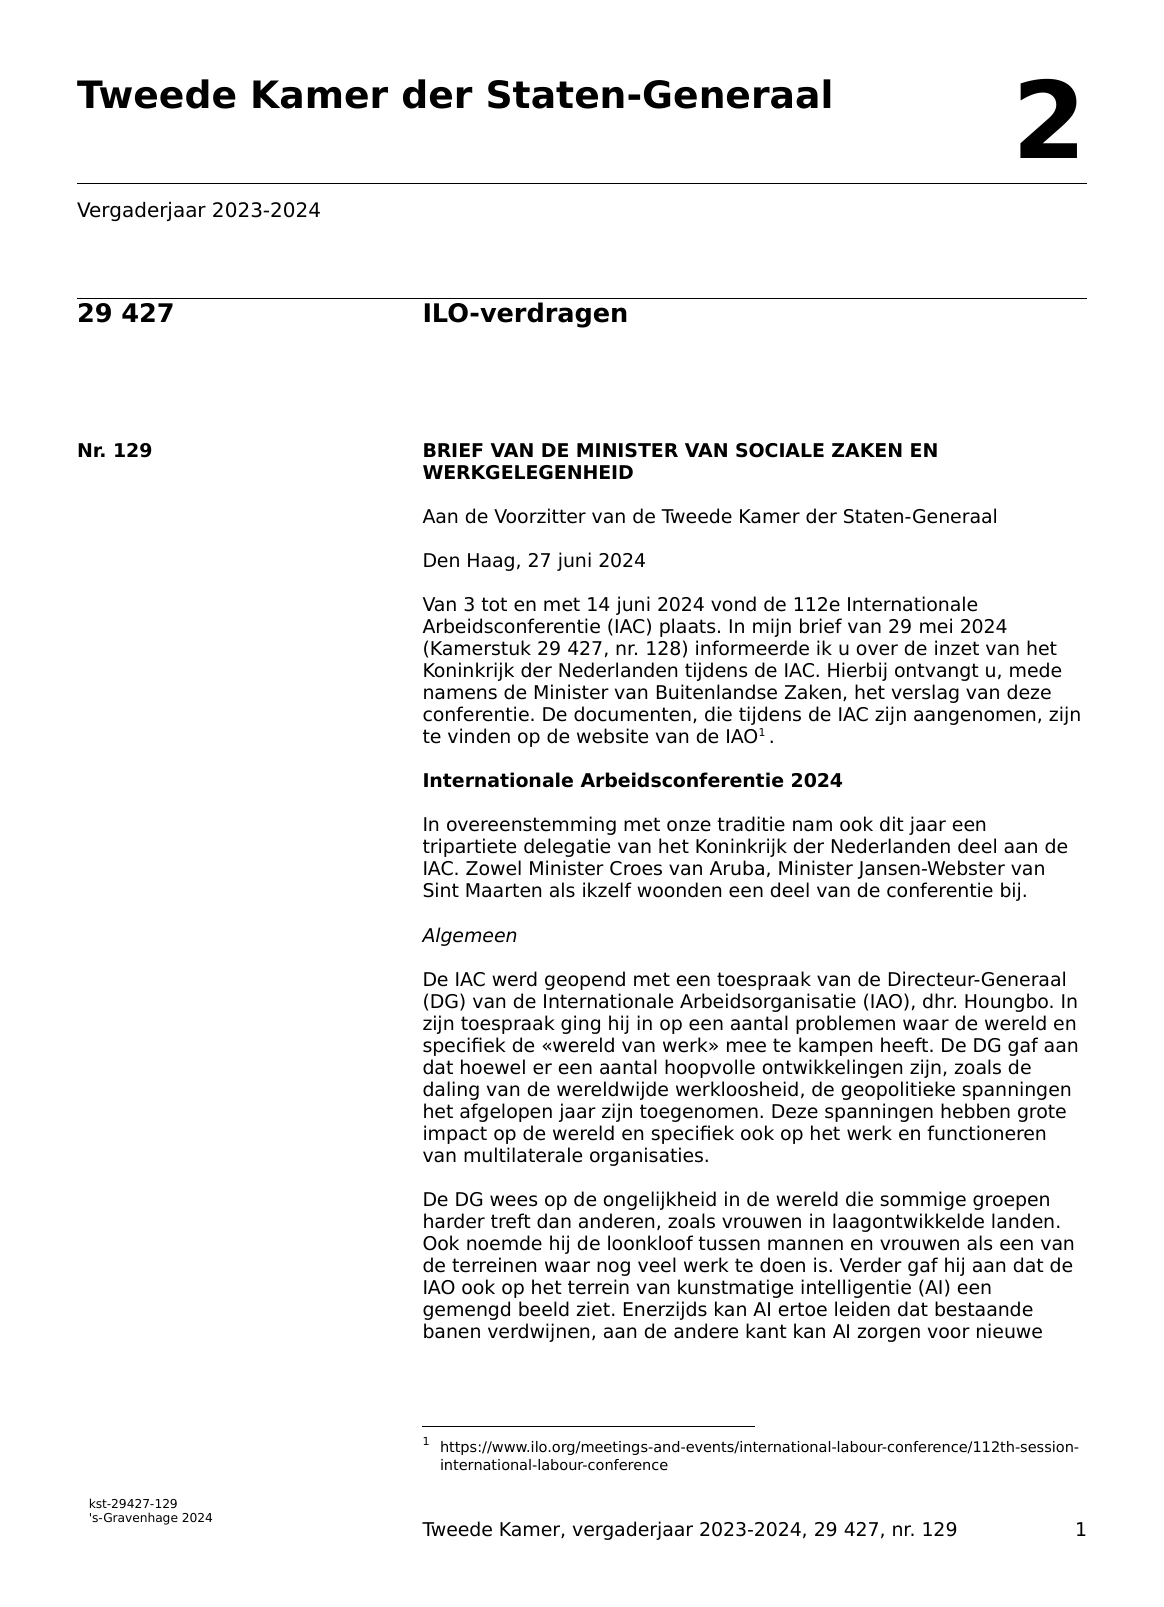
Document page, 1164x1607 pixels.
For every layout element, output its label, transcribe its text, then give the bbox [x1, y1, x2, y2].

table_cell Vergaderjaar 2023-2024 [77, 184, 1087, 298]
table_header Tweede Kamer der Staten-Generaal [77, 59, 886, 183]
text Aan de Voorzitter van de Tweede Kamer der Staten-Generaal [422, 506, 1087, 528]
text kst-29427-129 [88, 1497, 323, 1511]
subtitle Algemeen [422, 924, 1087, 946]
text 's-Gravenhage 2024 [88, 1511, 323, 1525]
table_header 2 [886, 59, 1087, 183]
text Van 3 tot en met 14 juni 2024 vond de 112e Internationale Arbeidsconferentie (IAC) plaats. In mijn brief van 29 mei 2024 (Kamerstuk 29 427, nr. 128) informeerde ik u over de inzet van het Koninkrijk der Nederlanden tijdens de IAC. Hierbij ontvangt u, mede namens de Minister van Buitenlandse Zaken, het verslag van deze conferentie. De documenten, die tijdens de IAC zijn aangenomen, zijn te vinden op de website van de IAO. [422, 594, 1087, 748]
text Den Haag, 27 juni 2024 [422, 550, 1087, 572]
text De IAC werd geopend met een toespraak van de Directeur-Generaal (DG) van de Internationale Arbeidsorganisatie (IAO), dhr. Houngbo. In zijn toespraak ging hij in op een aantal problemen waar de wereld en specifiek de «wereld van werk» mee te kampen heeft. De DG gaf aan dat hoewel er een aantal hoopvolle ontwikkelingen zijn, zoals de daling van de wereldwijde werkloosheid, de geopolitieke spanningen het afgelopen jaar zijn toegenomen. Deze spanningen hebben grote impact op de wereld en specifiek ook op het werk en functioneren van multilaterale organisaties. [422, 969, 1087, 1166]
text https://www.ilo.org/meetings-and-events/international-labour-conference/112th-session-international-labour-conference [422, 1435, 1087, 1474]
text De DG wees op de ongelijkheid in de wereld die sommige groepen harder treft dan anderen, zoals vrouwen in laagontwikkelde landen. Ook noemde hij de loonkloof tussen mannen en vrouwen als een van de terreinen waar nog veel werk te doen is. Verder gaf hij aan dat de IAO ook op het terrein van kunstmatige intelligentie (AI) een gemengd beeld ziet. Enerzijds kan AI ertoe leiden dat bestaande banen verdwijnen, aan de andere kant kan AI zorgen voor nieuwe [422, 1189, 1087, 1342]
subtitle Internationale Arbeidsconferentie 2024 [422, 770, 1087, 792]
subtitle 29 427 ILO-verdragen [77, 299, 1087, 329]
subtitle Nr. 129 BRIEF VAN DE MINISTER VAN SOCIALE ZAKEN EN WERKGELEGENHEID [77, 440, 1087, 484]
text In overeenstemming met onze traditie nam ook dit jaar een tripartiete delegatie van het Koninkrijk der Nederlanden deel aan de IAC. Zowel Minister Croes van Aruba, Minister Jansen-Webster van Sint Maarten als ikzelf woonden een deel van de conferentie bij. [422, 814, 1087, 902]
